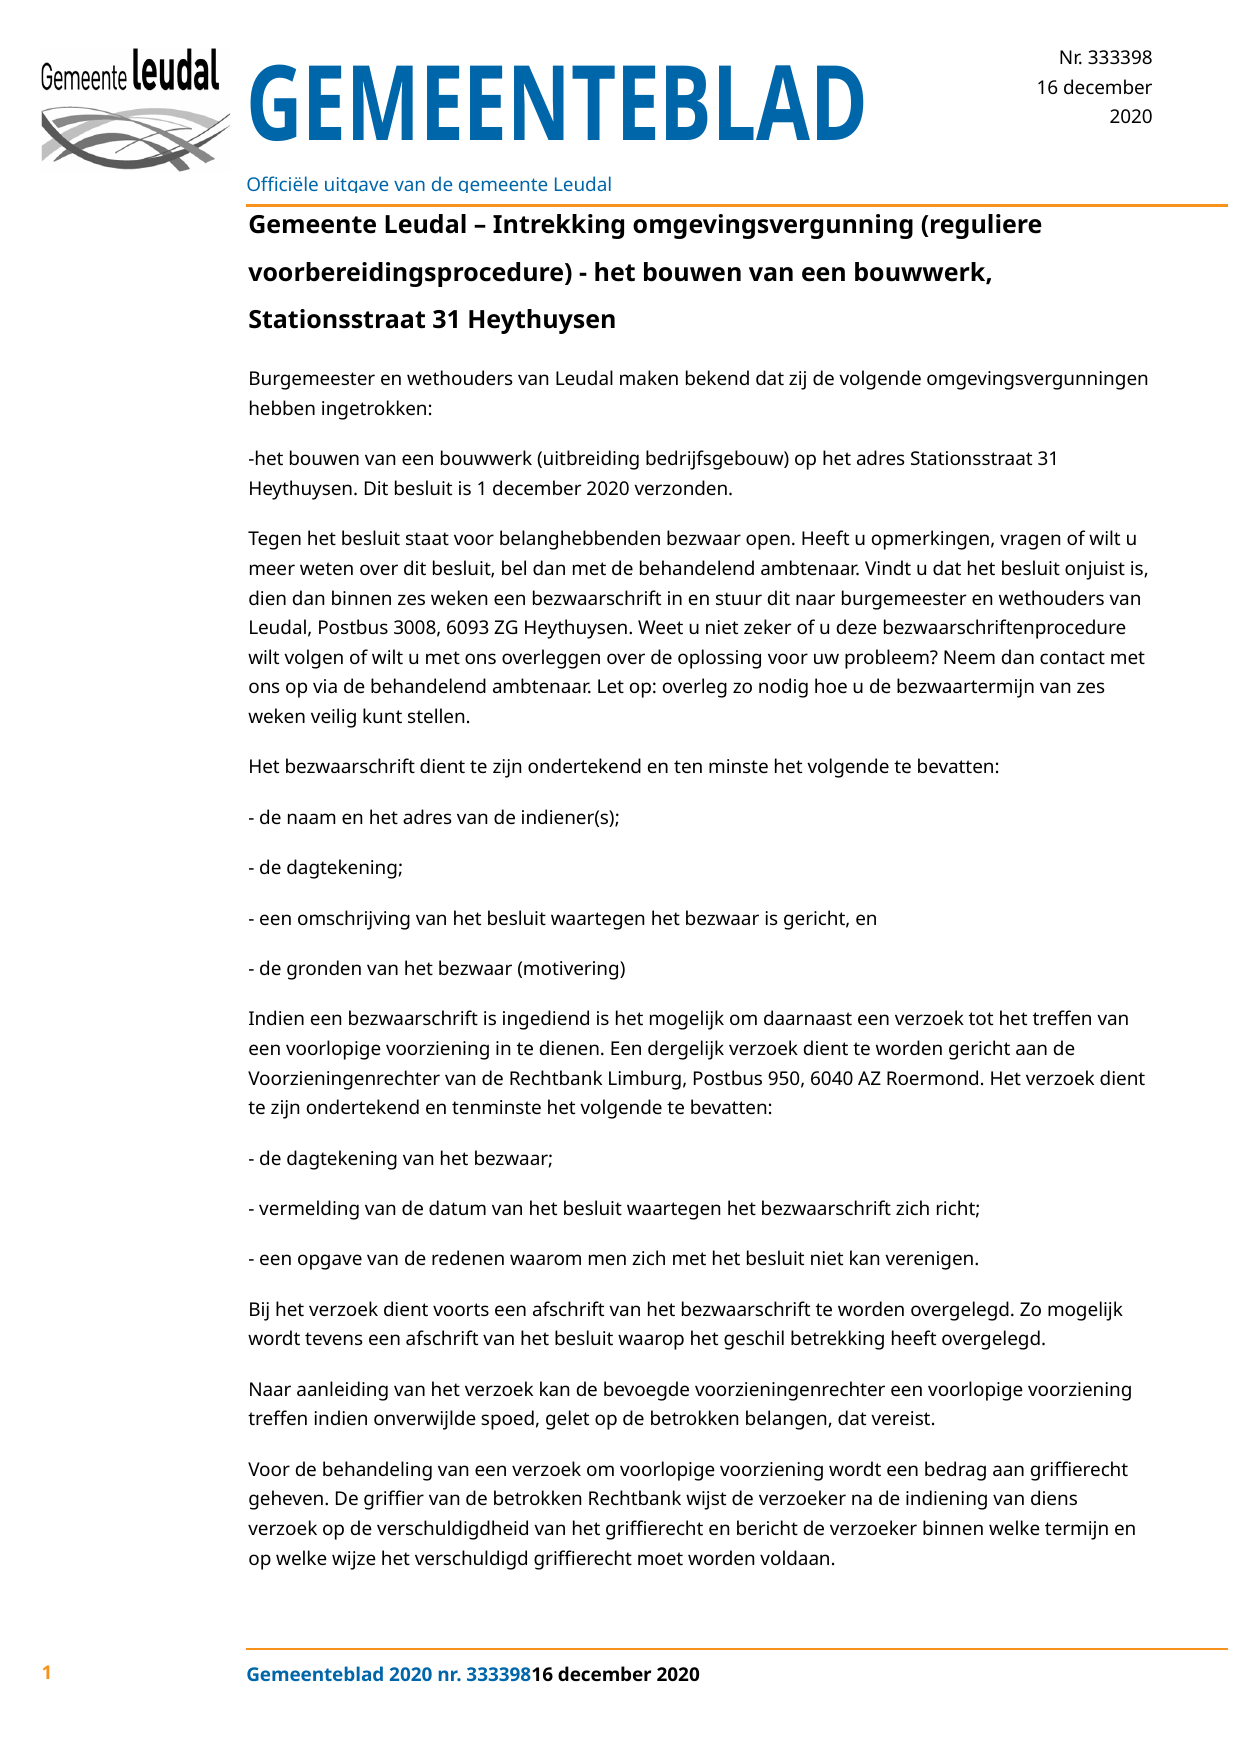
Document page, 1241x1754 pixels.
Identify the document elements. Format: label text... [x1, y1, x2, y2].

text Burgemeester en wethouders van Leudal maken bekend dat zij de volgende omgevingsvergunningen hebben ingetrokken: [248, 366, 1152, 421]
text - vermelding van de datum van het besluit waartegen het bezwaarschrift zich richt; [248, 1195, 1152, 1221]
text - de dagtekening van het bezwaar; [248, 1145, 1152, 1170]
text -het bouwen van een bouwwerk (uitbreiding bedrijfsgebouw) op het adres Stationsstraat 31 Heythuysen. Dit besluit is 1 december 2020 verzonden. [248, 446, 1152, 501]
text Tegen het besluit staat voor belanghebbenden bezwaar open. Heeft u opmerkingen, vragen of wilt u meer weten over dit besluit, bel dan met de behandelend ambtenaar. Vindt u dat het besluit onjuist is, dien dan binnen zes weken een bezwaarschrift in en stuur dit naar burgemeester en wethouders van Leudal, Postbus 3008, 6093 ZG Heythuysen. Weet u niet zeker of u deze bezwaarschriftenprocedure wilt volgen of wilt u met ons overleggen over de oplossing voor uw probleem? Neem dan contact met ons op via de behandelend ambtenaar. Let op: overleg zo nodig hoe u de bezwaartermijn van zes weken veilig kunt stellen. [248, 526, 1152, 729]
text Voor de behandeling van een verzoek om voorlopige voorziening wordt een bedrag aan griffierecht geheven. De griffier van de betrokken Rechtbank wijst de verzoeker na de indiening van diens verzoek op de verschuldigdheid van het griffierecht en bericht de verzoeker binnen welke termijn en op welke wijze het verschuldigd griffierecht moet worden voldaan. [248, 1456, 1152, 1570]
text Het bezwaarschrift dient te zijn ondertekend en ten minste het volgende te bevatten: [248, 753, 1152, 779]
text Indien een bezwaarschrift is ingediend is het mogelijk om daarnaast een verzoek tot het treffen van een voorlopige voorziening in te dienen. Een dergelijk verzoek dient te worden gericht aan de Voorzieningenrechter van de Rechtbank Limburg, Postbus 950, 6040 AZ Roermond. Het verzoek dient te zijn ondertekend en tenminste het volgende te bevatten: [248, 1006, 1152, 1120]
text Naar aanleiding van het verzoek kan de bevoegde voorzieningenrechter een voorlopige voorziening treffen indien onverwijlde spoed, gelet op de betrokken belangen, dat vereist. [248, 1376, 1152, 1431]
text Bij het verzoek dient voorts een afschrift van het bezwaarschrift te worden overgelegd. Zo mogelijk wordt tevens een afschrift van het besluit waarop het geschil betrekking heeft overgelegd. [248, 1296, 1152, 1351]
text - de gronden van het bezwaar (motivering) [248, 955, 1152, 981]
picture [41, 47, 231, 172]
text - een opgave van de redenen waarom men zich met het besluit niet kan verenigen. [248, 1246, 1152, 1271]
text - de dagtekening; [248, 854, 1152, 880]
text Gemeente Leudal – Intrekking omgevingsvergunning (reguliere voorbereidingsprocedure) - het bouwen van een bouwwerk, Stationsstraat 31 Heythuysen [248, 207, 1152, 336]
text - een omschrijving van het besluit waartegen het bezwaar is gericht, en [248, 905, 1152, 930]
text - de naam en het adres van de indiener(s); [248, 804, 1152, 829]
